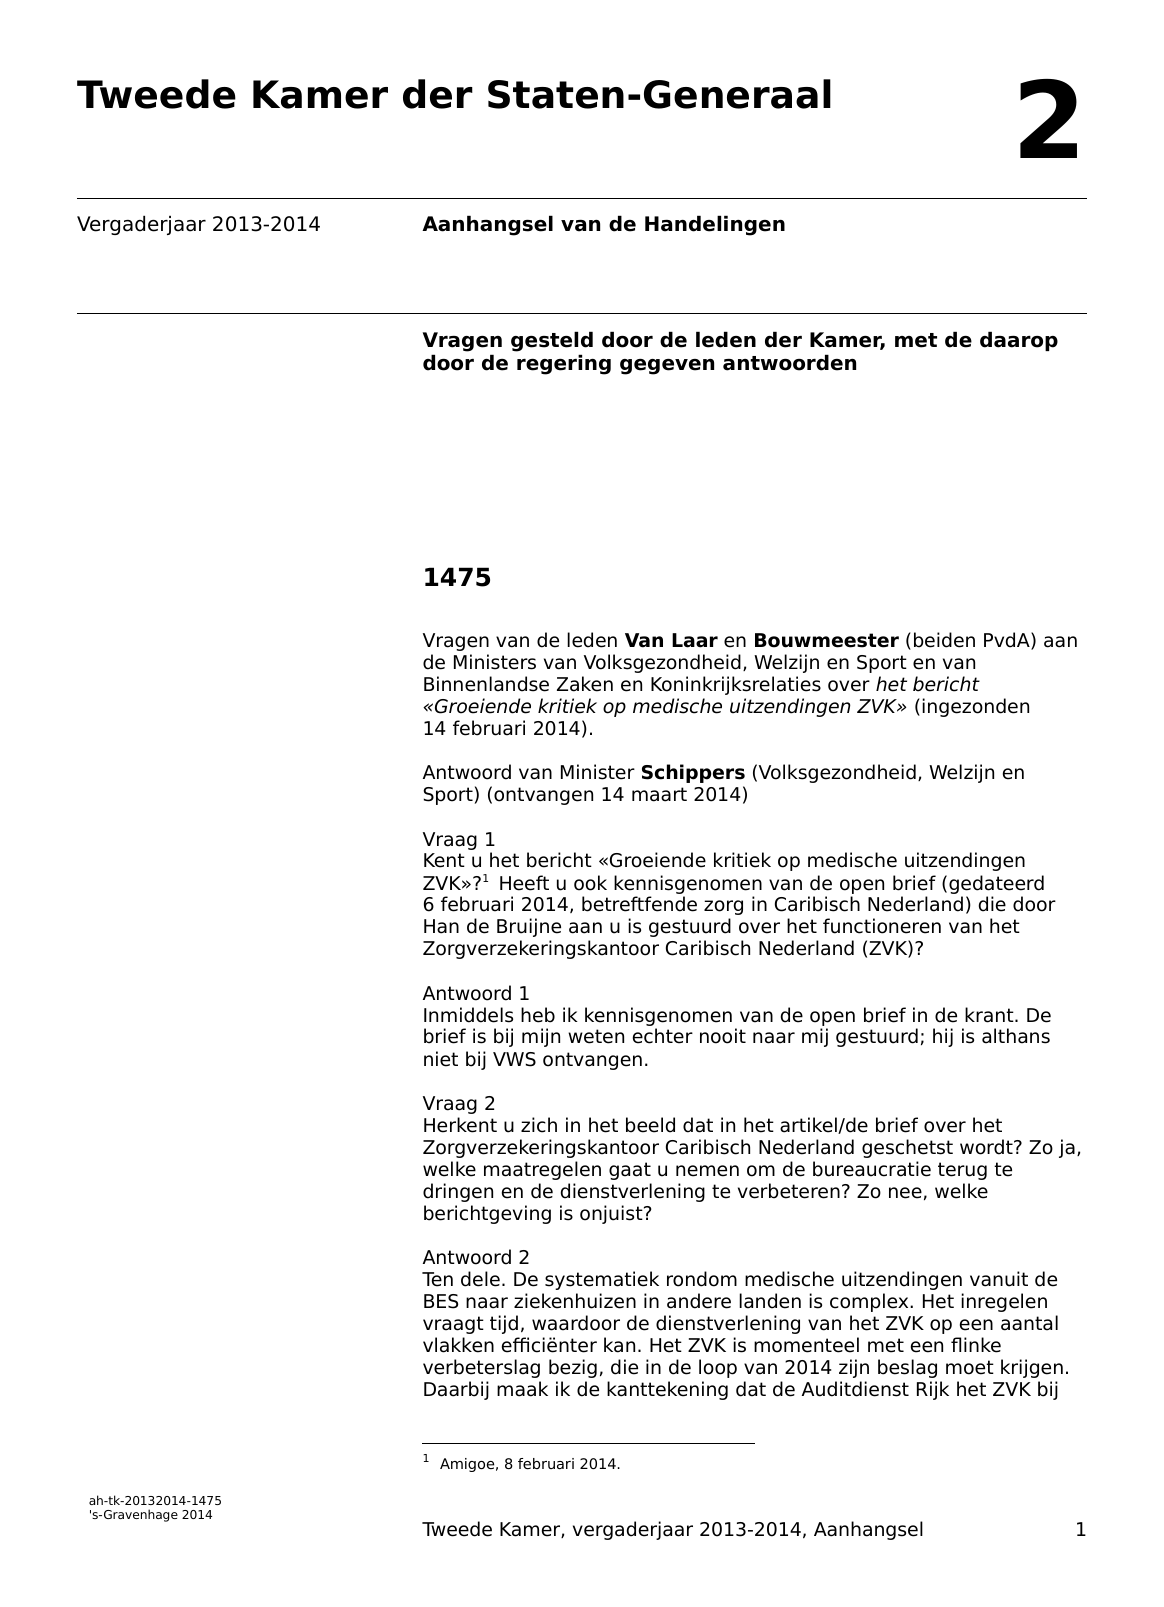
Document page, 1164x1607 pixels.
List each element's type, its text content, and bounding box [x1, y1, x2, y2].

text Vraag 2 [422, 1093, 1087, 1114]
table_cell Aanhangsel van de Handelingen [422, 199, 1087, 313]
table_header 2 [886, 59, 1087, 198]
table_cell [77, 314, 422, 375]
text Inmiddels heb ik kennisgenomen van de open brief in de krant. De brief is bij mijn weten echter nooit naar mij gestuurd; hij is althans niet bij VWS ontvangen. [422, 1004, 1087, 1070]
text ah-tk-20132014-1475 [88, 1494, 323, 1508]
text Ten dele. De systematiek rondom medische uitzendingen vanuit de BES naar ziekenhuizen in andere landen is complex. Het inregelen vraagt tijd, waardoor de dienstverlening van het ZVK op een aantal vlakken efficiënter kan. Het ZVK is momenteel met een flinke verbeterslag bezig, die in de loop van 2014 zijn beslag moet krijgen. Daarbij maak ik de kanttekening dat de Auditdienst Rijk het ZVK bij [422, 1269, 1087, 1401]
text 1475 [422, 563, 1087, 592]
text Antwoord 1 [422, 982, 1087, 1004]
table_cell Vergaderjaar 2013-2014 [77, 199, 422, 313]
text Kent u het bericht «Groeiende kritiek op medische uitzendingen ZVK»? Heeft u ook kennisgenomen van de open brief (gedateerd 6 februari 2014, betreftfende zorg in Caribisch Nederland) die door Han de Bruijne aan u is gestuurd over het functioneren van het Zorgverzekeringskantoor Caribisch Nederland (ZVK)? [422, 850, 1087, 960]
text Vraag 1 [422, 828, 1087, 850]
text Vragen van de leden Van Laar en Bouwmeester (beiden PvdA) aan de Ministers van Volksgezondheid, Welzijn en Sport en van Binnenlandse Zaken en Koninkrijksrelaties over het bericht «Groeiende kritiek op medische uitzendingen ZVK» (ingezonden 14 februari 2014). [422, 630, 1087, 740]
table_cell Vragen gesteld door de leden der Kamer, met de daarop door de regering gegeven antwoorden [422, 314, 1087, 375]
table_header Tweede Kamer der Staten-Generaal [77, 59, 886, 198]
text Antwoord 2 [422, 1247, 1087, 1269]
text Amigoe, 8 februari 2014. [422, 1452, 1087, 1474]
text Herkent u zich in het beeld dat in het artikel/de brief over het Zorgverzekeringskantoor Caribisch Nederland geschetst wordt? Zo ja, welke maatregelen gaat u nemen om de bureaucratie terug te dringen en de dienstverlening te verbeteren? Zo nee, welke berichtgeving is onjuist? [422, 1114, 1087, 1224]
text 's-Gravenhage 2014 [88, 1508, 323, 1522]
text Antwoord van Minister Schippers (Volksgezondheid, Welzijn en Sport) (ontvangen 14 maart 2014) [422, 762, 1087, 806]
